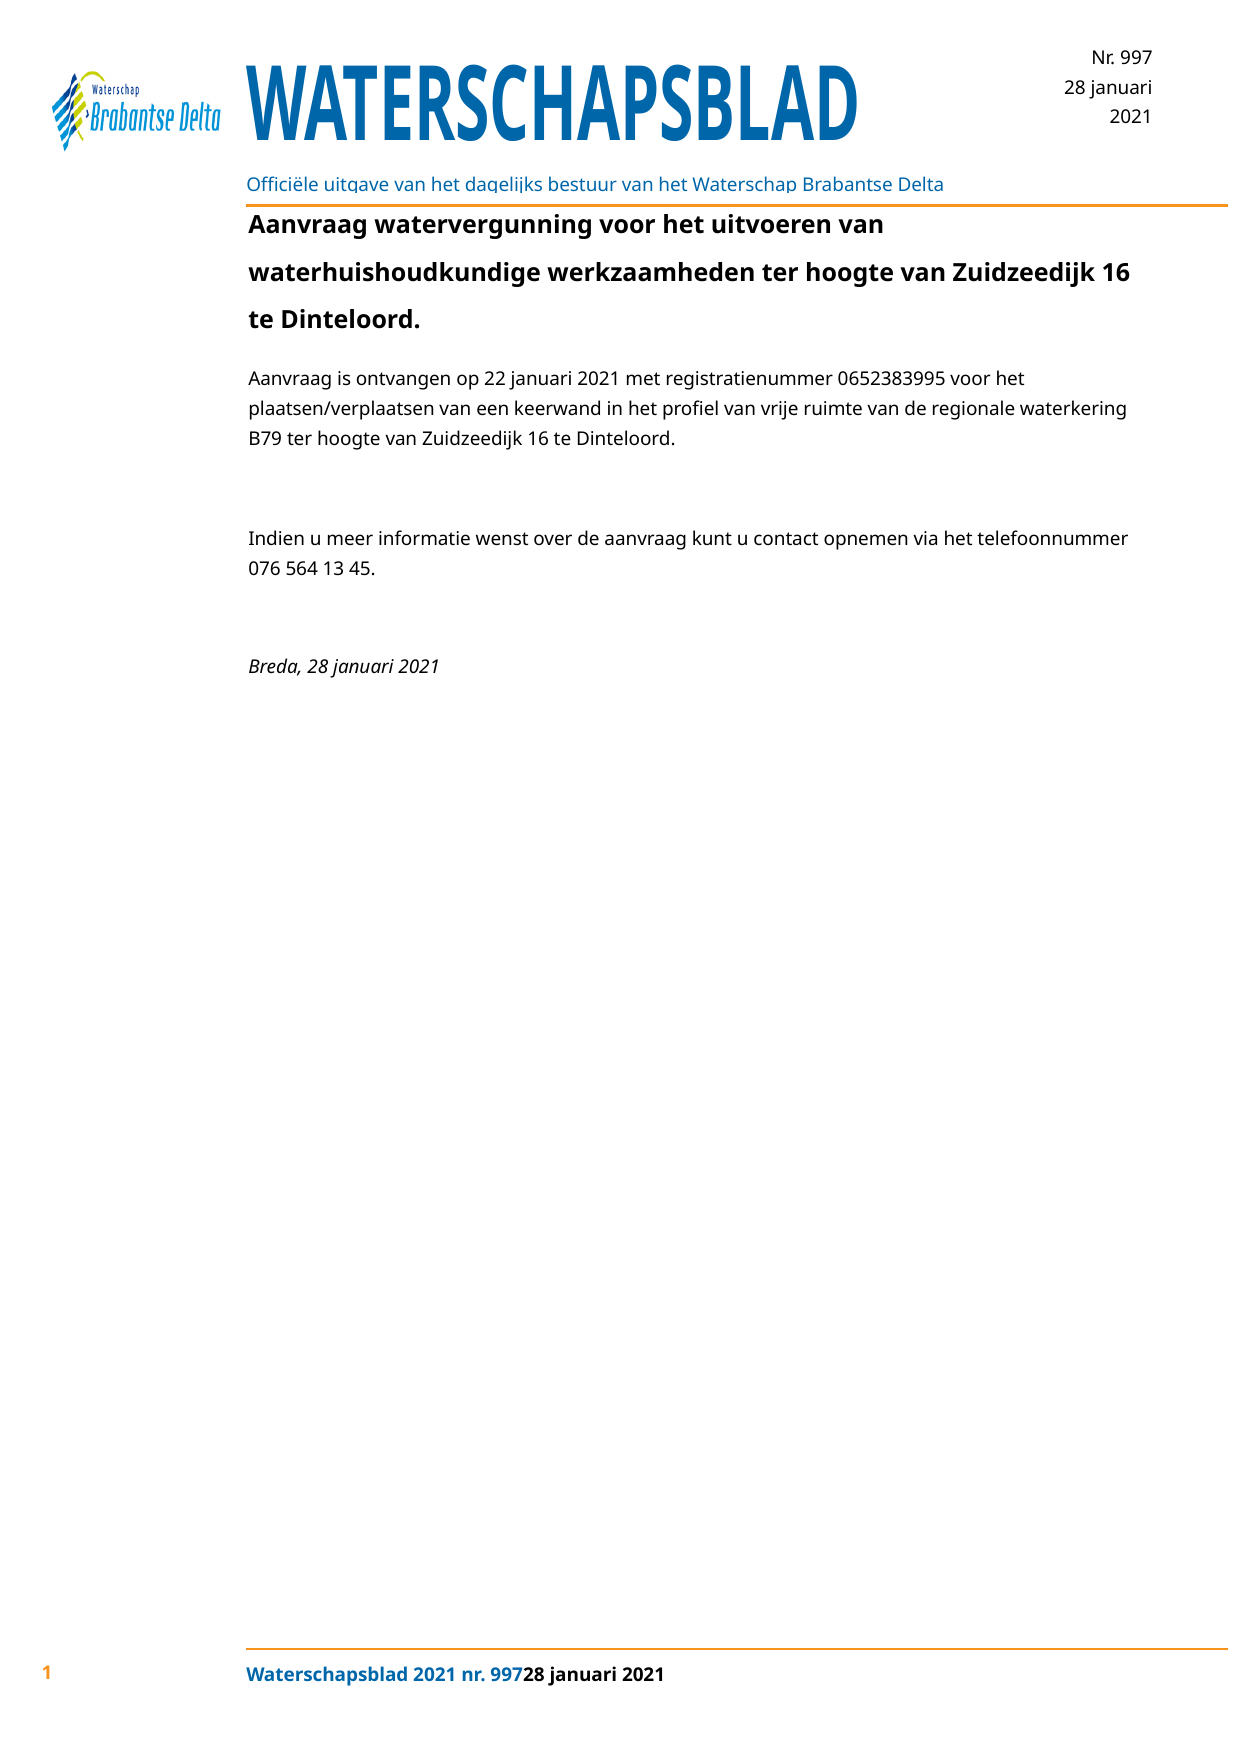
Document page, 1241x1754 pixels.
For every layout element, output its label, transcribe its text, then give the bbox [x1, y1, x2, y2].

text Aanvraag watervergunning voor het uitvoeren van waterhuishoudkundige werkzaamheden ter hoogte van Zuidzeedijk 16 te Dinteloord. [248, 207, 1152, 336]
picture [41, 47, 231, 172]
text Breda, 28 januari 2021 [248, 653, 1152, 679]
text Indien u meer informatie wenst over de aanvraag kunt u contact opnemen via het telefoonnummer 076 564 13 45. [248, 526, 1152, 581]
text Aanvraag is ontvangen op 22 januari 2021 met registratienummer 0652383995 voor het plaatsen/verplaatsen van een keerwand in het profiel van vrije ruimte van de regionale waterkering B79 ter hoogte van Zuidzeedijk 16 te Dinteloord. [248, 366, 1152, 450]
